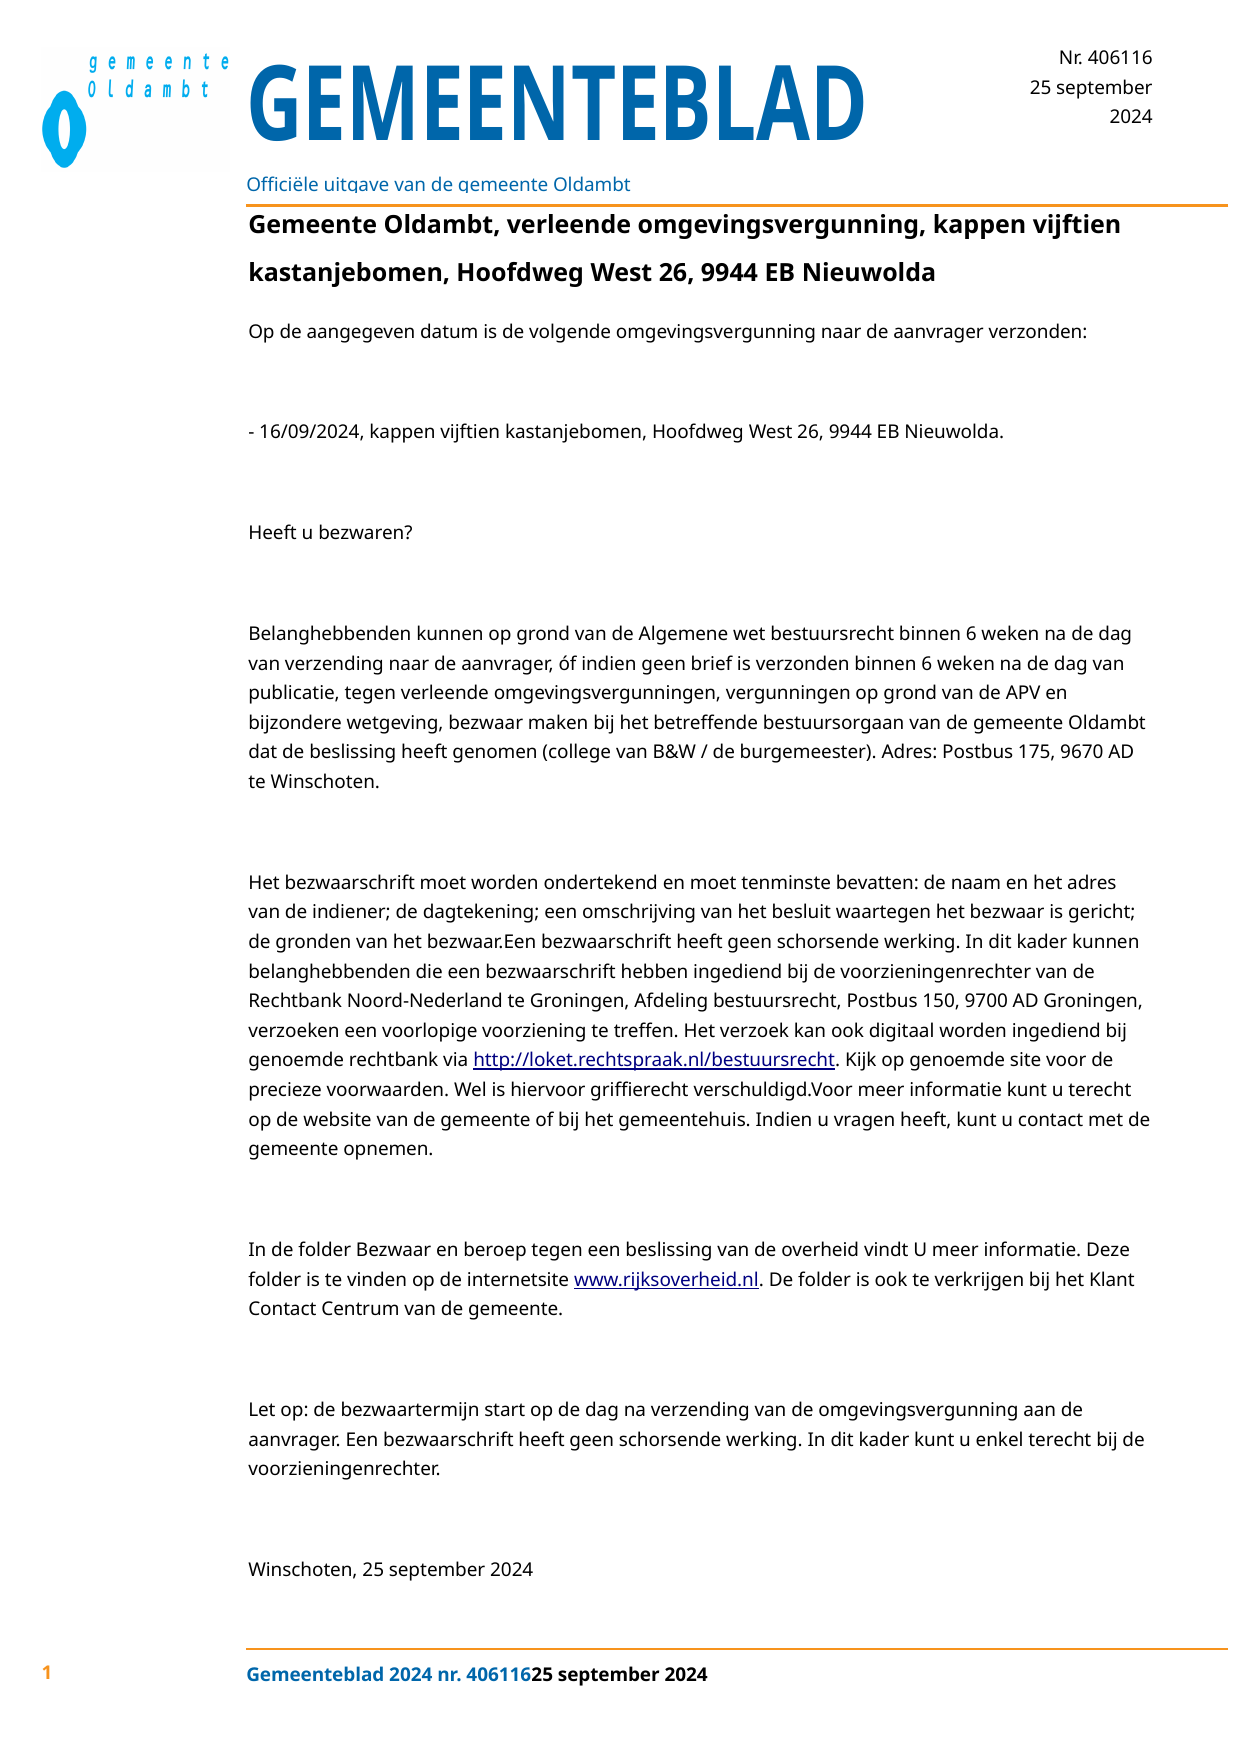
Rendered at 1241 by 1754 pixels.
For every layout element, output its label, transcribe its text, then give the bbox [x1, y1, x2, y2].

text Heeft u bezwaren? [248, 519, 1152, 545]
text In de folder Bezwaar en beroep tegen een beslissing van de overheid vindt U meer informatie. Deze folder is te vinden op de internetsite www.rijksoverheid.nl. De folder is ook te verkrijgen bij het Klant Contact Centrum van de gemeente. [248, 1236, 1152, 1321]
text Let op: de bezwaartermijn start op de dag na verzending van de omgevingsvergunning aan de aanvrager. Een bezwaarschrift heeft geen schorsende werking. In dit kader kunt u enkel terecht bij de voorzieningenrechter. [248, 1396, 1152, 1481]
text Winschoten, 25 september 2024 [248, 1556, 1152, 1582]
text Het bezwaarschrift moet worden ondertekend en moet tenminste bevatten: de naam en het adres van de indiener; de dagtekening; een omschrijving van het besluit waartegen het bezwaar is gericht; de gronden van het bezwaar.Een bezwaarschrift heeft geen schorsende werking. In dit kader kunnen belanghebbenden die een bezwaarschrift hebben ingediend bij de voorzieningenrechter van de Rechtbank Noord-Nederland te Groningen, Afdeling bestuursrecht, Postbus 150, 9700 AD Groningen, verzoeken een voorlopige voorziening te treffen. Het verzoek kan ook digitaal worden ingediend bij genoemde rechtbank via http://loket.rechtspraak.nl/bestuursrecht. Kijk op genoemde site voor de precieze voorwaarden. Wel is hiervoor griffierecht verschuldigd.Voor meer informatie kunt u terecht op de website van de gemeente of bij het gemeentehuis. Indien u vragen heeft, kunt u contact met de gemeente opnemen. [248, 869, 1152, 1161]
picture [41, 47, 231, 172]
text - 16/09/2024, kappen vijftien kastanjebomen, Hoofdweg West 26, 9944 EB Nieuwolda. [248, 419, 1152, 444]
text Op de aangegeven datum is de volgende omgevingsvergunning naar de aanvrager verzonden: [248, 318, 1152, 344]
text Belanghebbenden kunnen op grond van de Algemene wet bestuursrecht binnen 6 weken na de dag van verzending naar de aanvrager, óf indien geen brief is verzonden binnen 6 weken na de dag van publicatie, tegen verleende omgevingsvergunningen, vergunningen op grond van de APV en bijzondere wetgeving, bezwaar maken bij het betreffende bestuursorgaan van de gemeente Oldambt dat de beslissing heeft genomen (college van B&W / de burgemeester). Adres: Postbus 175, 9670 AD te Winschoten. [248, 620, 1152, 794]
text Gemeente Oldambt, verleende omgevingsvergunning, kappen vijftien kastanjebomen, Hoofdweg West 26, 9944 EB Nieuwolda [248, 207, 1152, 288]
